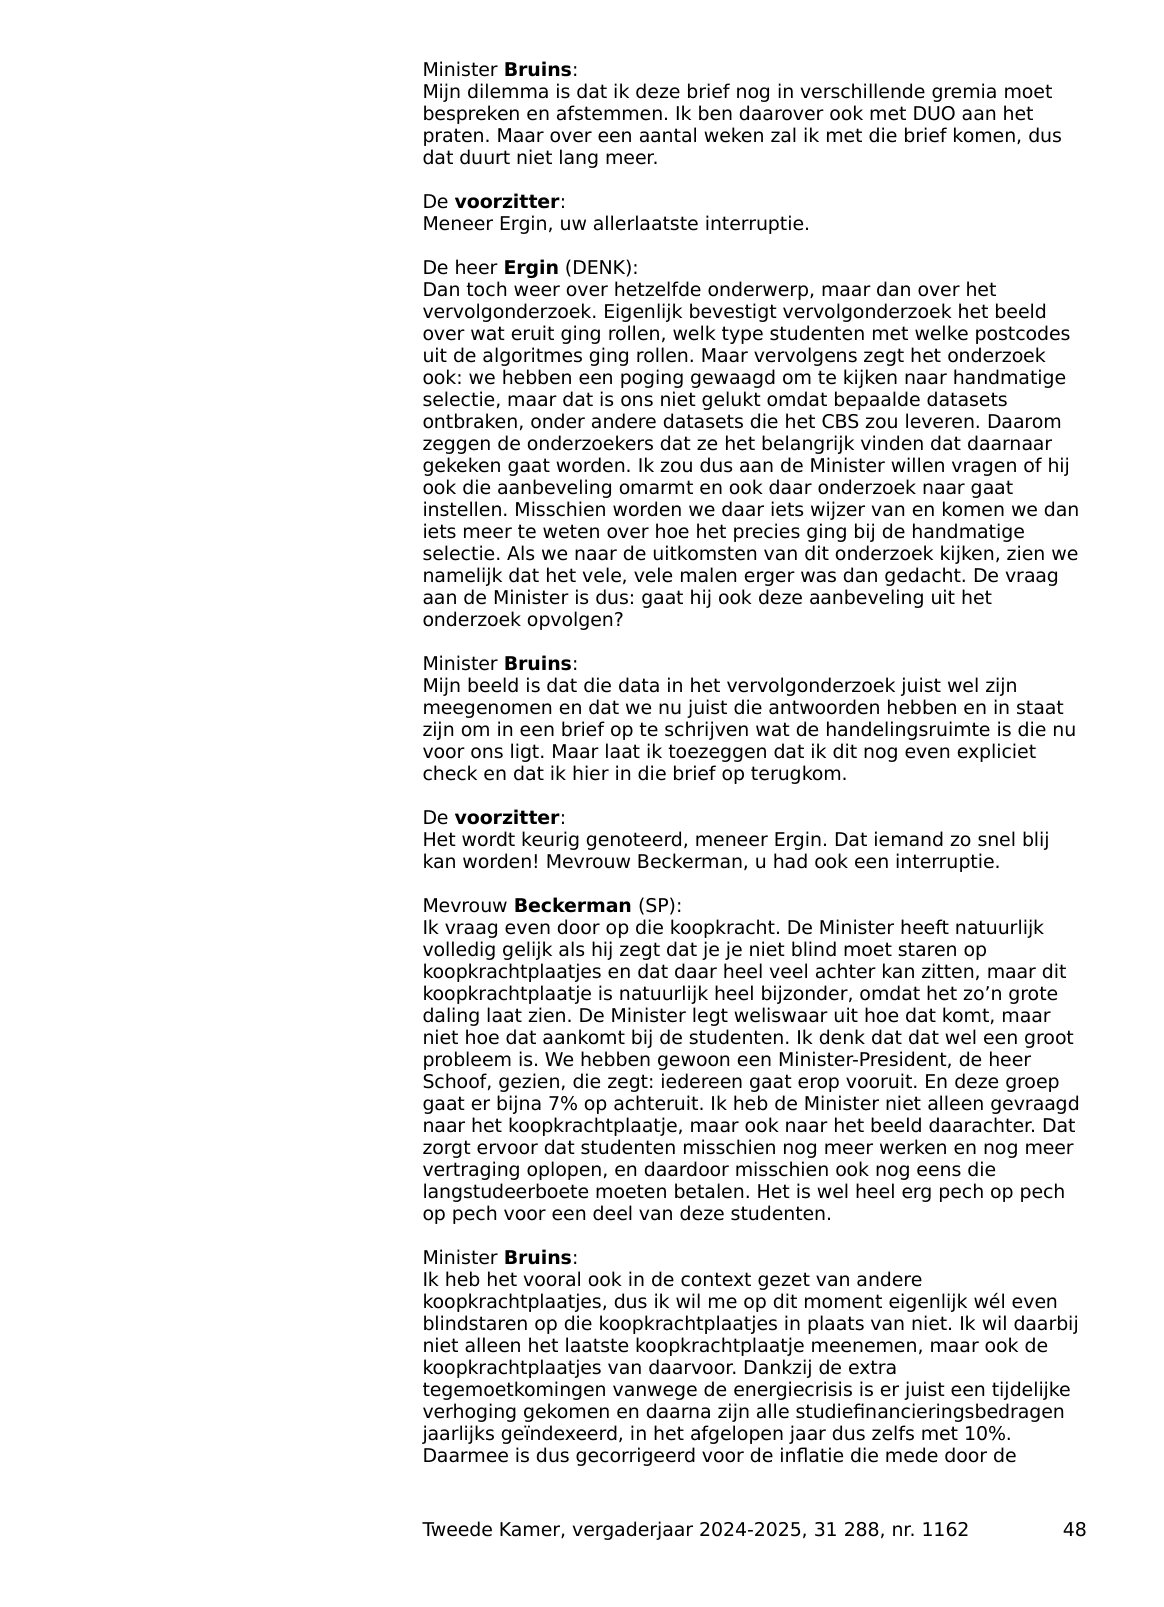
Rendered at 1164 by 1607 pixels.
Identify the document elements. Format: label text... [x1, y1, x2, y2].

text Mijn beeld is dat die data in het vervolgonderzoek juist wel zijn meegenomen en dat we nu juist die antwoorden hebben en in staat zijn om in een brief op te schrijven wat de handelingsruimte is die nu voor ons ligt. Maar laat ik toezeggen dat ik dit nog even expliciet check en dat ik hier in die brief op terugkom. [422, 675, 1087, 785]
text Dan toch weer over hetzelfde onderwerp, maar dan over het vervolgonderzoek. Eigenlijk bevestigt vervolgonderzoek het beeld over wat eruit ging rollen, welk type studenten met welke postcodes uit de algoritmes ging rollen. Maar vervolgens zegt het onderzoek ook: we hebben een poging gewaagd om te kijken naar handmatige selectie, maar dat is ons niet gelukt omdat bepaalde datasets ontbraken, onder andere datasets die het CBS zou leveren. Daarom zeggen de onderzoekers dat ze het belangrijk vinden dat daarnaar gekeken gaat worden. Ik zou dus aan de Minister willen vragen of hij ook die aanbeveling omarmt en ook daar onderzoek naar gaat instellen. Misschien worden we daar iets wijzer van en komen we dan iets meer te weten over hoe het precies ging bij de handmatige selectie. Als we naar de uitkomsten van dit onderzoek kijken, zien we namelijk dat het vele, vele malen erger was dan gedacht. De vraag aan de Minister is dus: gaat hij ook deze aanbeveling uit het onderzoek opvolgen? [422, 279, 1087, 631]
text De voorzitter: [422, 807, 1087, 829]
text De heer Ergin (DENK): [422, 257, 1087, 279]
text Ik heb het vooral ook in de context gezet van andere koopkrachtplaatjes, dus ik wil me op dit moment eigenlijk wél even blindstaren op die koopkrachtplaatjes in plaats van niet. Ik wil daarbij niet alleen het laatste koopkrachtplaatje meenemen, maar ook de koopkrachtplaatjes van daarvoor. Dankzij de extra tegemoetkomingen vanwege de energiecrisis is er juist een tijdelijke verhoging gekomen en daarna zijn alle studiefinancieringsbedragen jaarlijks geïndexeerd, in het afgelopen jaar dus zelfs met 10%. Daarmee is dus gecorrigeerd voor de inflatie die mede door de [422, 1269, 1087, 1467]
text Het wordt keurig genoteerd, meneer Ergin. Dat iemand zo snel blij kan worden! Mevrouw Beckerman, u had ook een interruptie. [422, 829, 1087, 873]
text Minister Bruins: [422, 653, 1087, 675]
text Minister Bruins: [422, 1247, 1087, 1269]
text Meneer Ergin, uw allerlaatste interruptie. [422, 213, 1087, 235]
text Mevrouw Beckerman (SP): [422, 895, 1087, 917]
text Ik vraag even door op die koopkracht. De Minister heeft natuurlijk volledig gelijk als hij zegt dat je je niet blind moet staren op koopkrachtplaatjes en dat daar heel veel achter kan zitten, maar dit koopkrachtplaatje is natuurlijk heel bijzonder, omdat het zo’n grote daling laat zien. De Minister legt weliswaar uit hoe dat komt, maar niet hoe dat aankomt bij de studenten. Ik denk dat dat wel een groot probleem is. We hebben gewoon een Minister-President, de heer Schoof, gezien, die zegt: iedereen gaat erop vooruit. En deze groep gaat er bijna 7% op achteruit. Ik heb de Minister niet alleen gevraagd naar het koopkrachtplaatje, maar ook naar het beeld daarachter. Dat zorgt ervoor dat studenten misschien nog meer werken en nog meer vertraging oplopen, en daardoor misschien ook nog eens die langstudeerboete moeten betalen. Het is wel heel erg pech op pech op pech voor een deel van deze studenten. [422, 917, 1087, 1225]
text Mijn dilemma is dat ik deze brief nog in verschillende gremia moet bespreken en afstemmen. Ik ben daarover ook met DUO aan het praten. Maar over een aantal weken zal ik met die brief komen, dus dat duurt niet lang meer. [422, 81, 1087, 169]
text De voorzitter: [422, 191, 1087, 213]
text Minister Bruins: [422, 59, 1087, 81]
